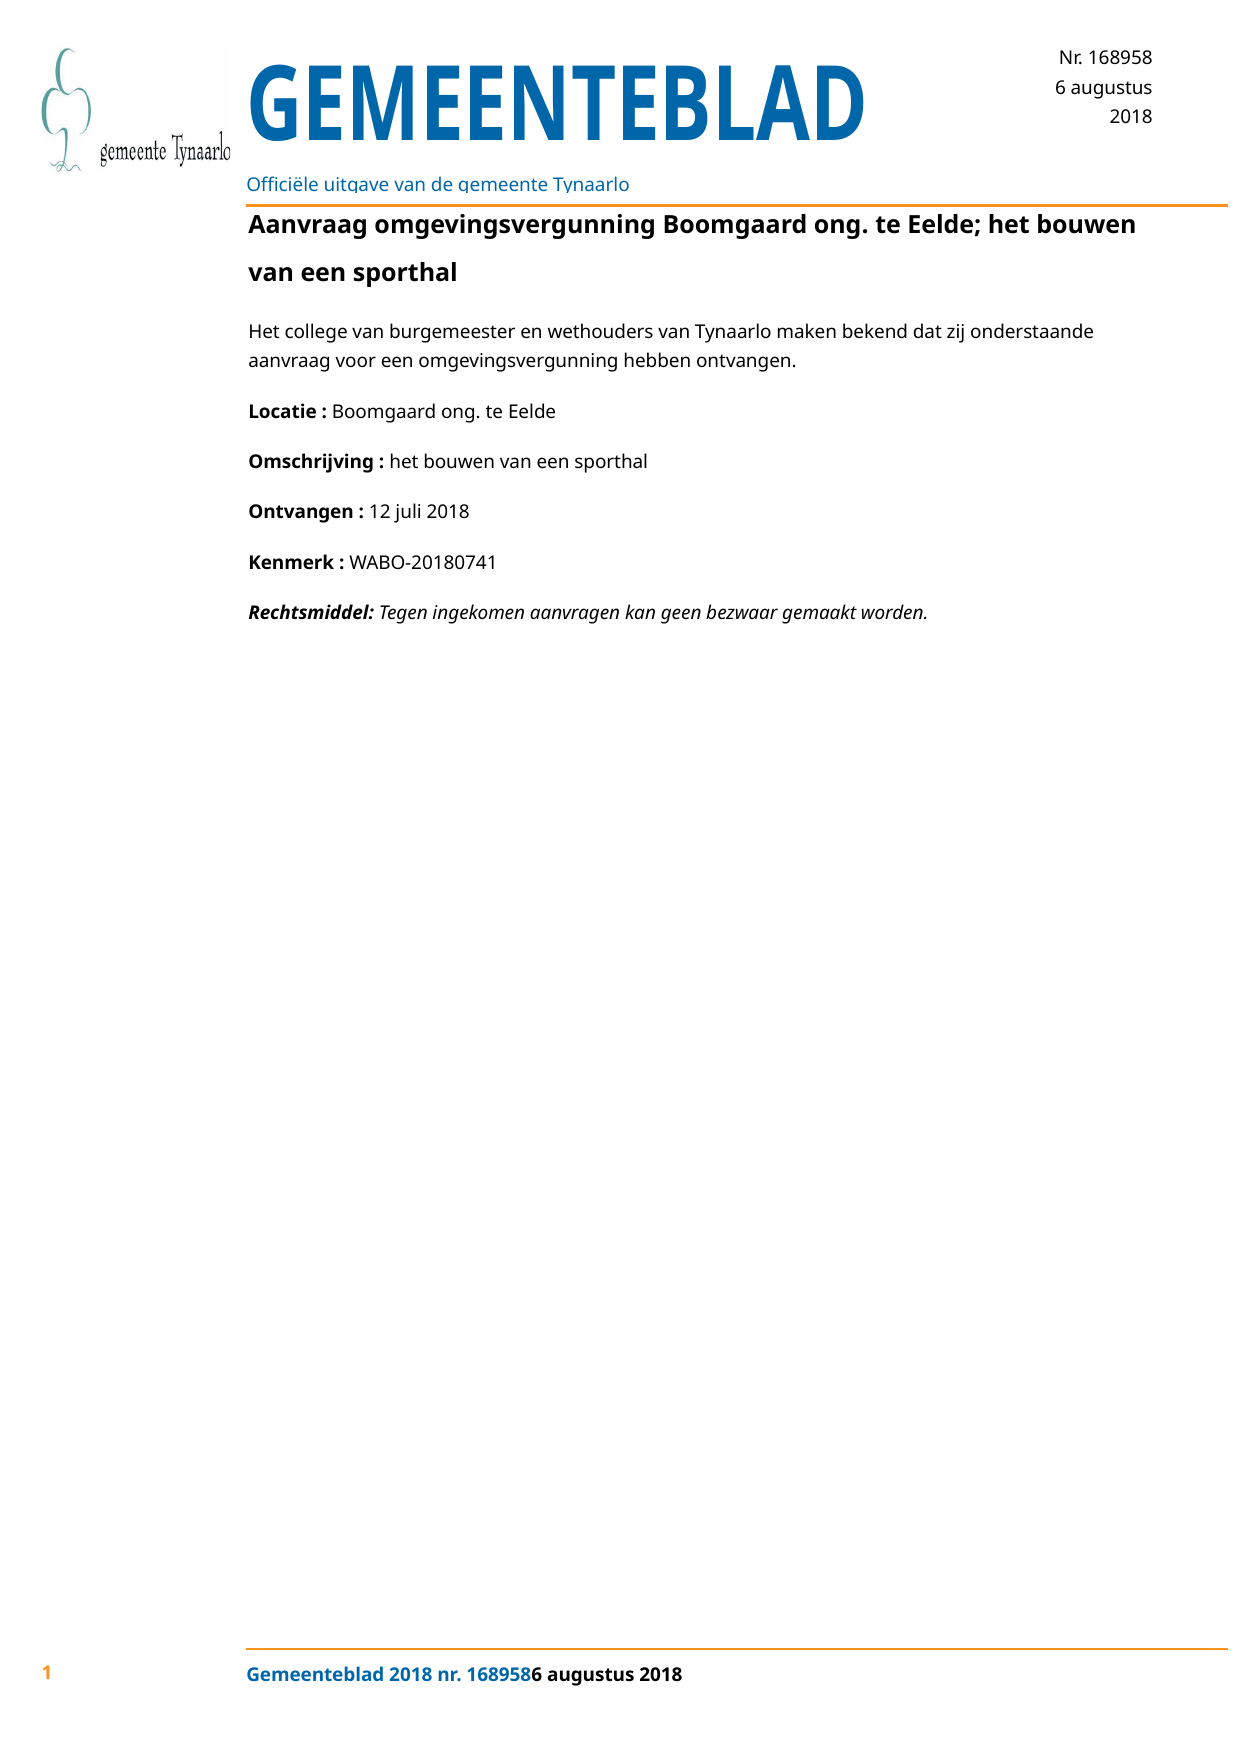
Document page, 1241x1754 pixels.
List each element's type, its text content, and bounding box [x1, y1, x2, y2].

text Locatie : Boomgaard ong. te Eelde [248, 398, 1152, 424]
picture [41, 47, 231, 172]
text Het college van burgemeester en wethouders van Tynaarlo maken bekend dat zij onderstaande aanvraag voor een omgevingsvergunning hebben ontvangen. [248, 318, 1152, 373]
text Ontvangen : 12 juli 2018 [248, 499, 1152, 524]
text Omschrijving : het bouwen van een sporthal [248, 448, 1152, 474]
text Aanvraag omgevingsvergunning Boomgaard ong. te Eelde; het bouwen van een sporthal [248, 207, 1152, 288]
text Kenmerk : WABO-20180741 [248, 549, 1152, 575]
text Rechtsmiddel: Tegen ingekomen aanvragen kan geen bezwaar gemaakt worden. [248, 599, 1152, 625]
